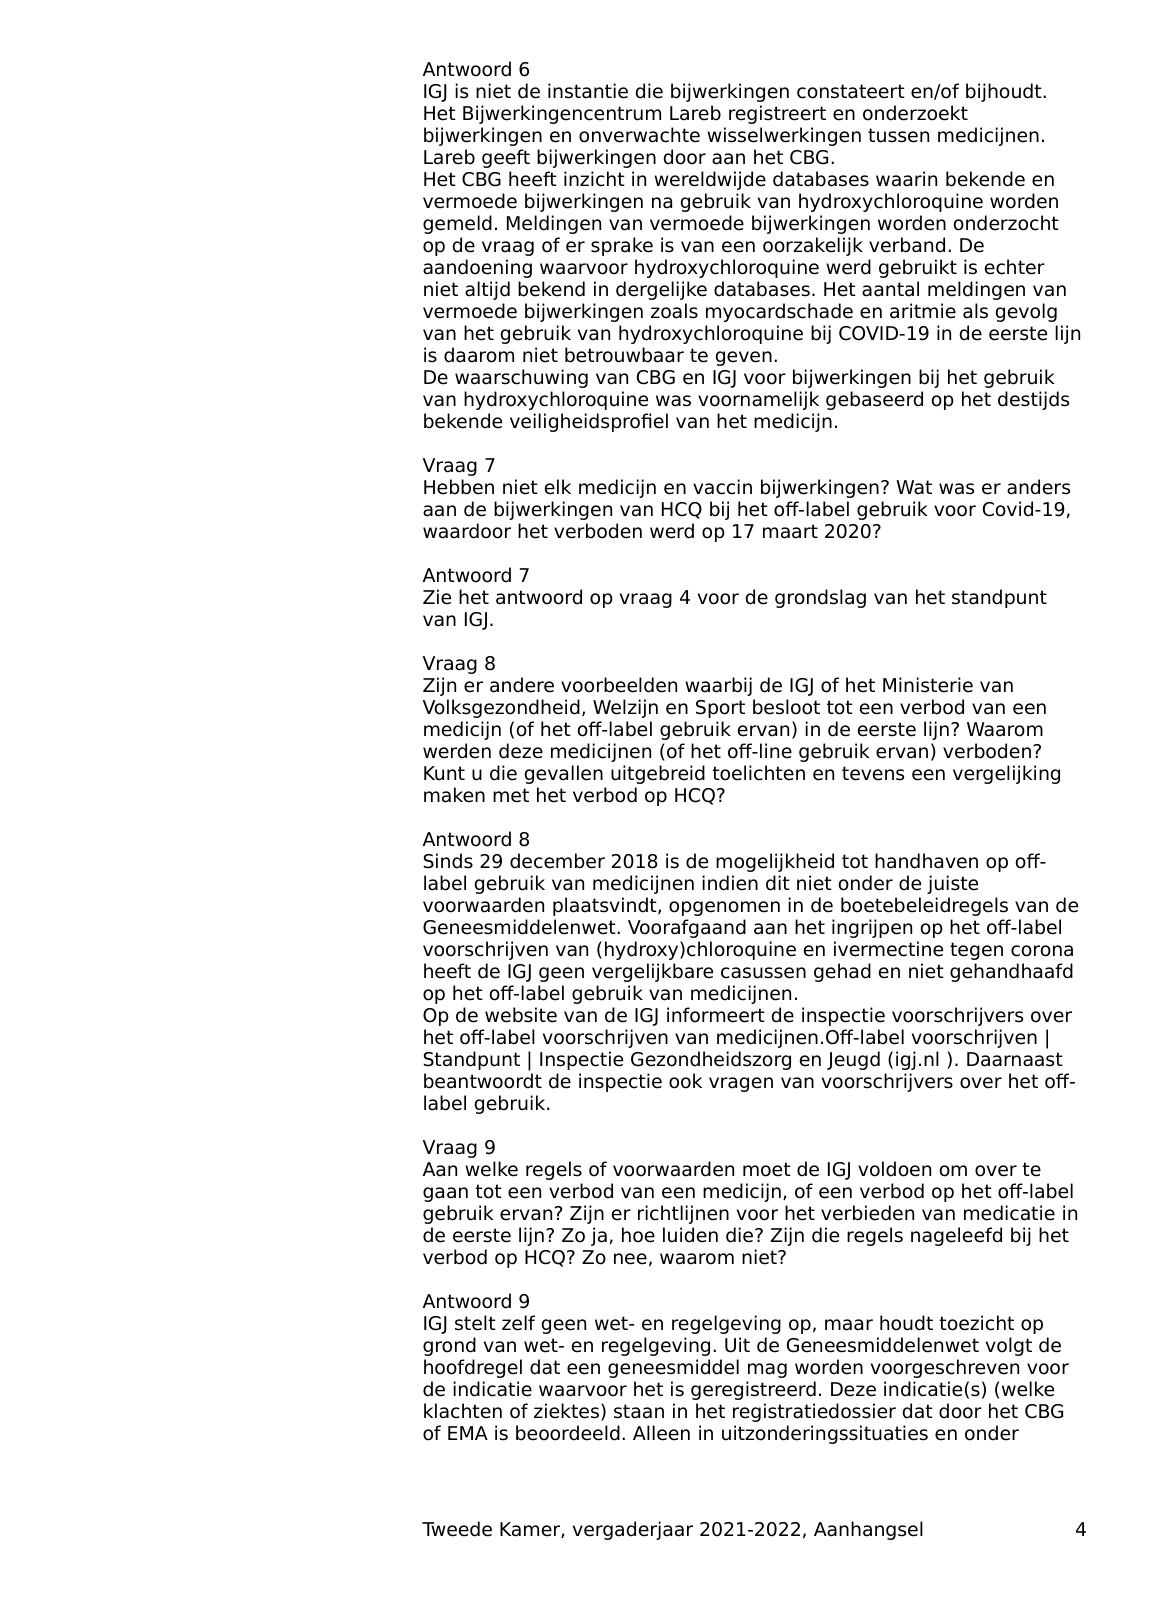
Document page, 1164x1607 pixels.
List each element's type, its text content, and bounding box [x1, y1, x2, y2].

text Antwoord 7 [422, 565, 1087, 587]
text Vraag 7 [422, 455, 1087, 477]
text Vraag 9 [422, 1137, 1087, 1159]
text Antwoord 6 [422, 59, 1087, 81]
text Het CBG heeft inzicht in wereldwijde databases waarin bekende en vermoede bijwerkingen na gebruik van hydroxychloroquine worden gemeld. Meldingen van vermoede bijwerkingen worden onderzocht op de vraag of er sprake is van een oorzakelijk verband. De aandoening waarvoor hydroxychloroquine werd gebruikt is echter niet altijd bekend in dergelijke databases. Het aantal meldingen van vermoede bijwerkingen zoals myocardschade en aritmie als gevolg van het gebruik van hydroxychloroquine bij COVID-19 in de eerste lijn is daarom niet betrouwbaar te geven. [422, 169, 1087, 367]
text Aan welke regels of voorwaarden moet de IGJ voldoen om over te gaan tot een verbod van een medicijn, of een verbod op het off-label gebruik ervan? Zijn er richtlijnen voor het verbieden van medicatie in de eerste lijn? Zo ja, hoe luiden die? Zijn die regels nageleefd bij het verbod op HCQ? Zo nee, waarom niet? [422, 1159, 1087, 1269]
text IGJ is niet de instantie die bijwerkingen constateert en/of bijhoudt. Het Bijwerkingencentrum Lareb registreert en onderzoekt bijwerkingen en onverwachte wisselwerkingen tussen medicijnen. Lareb geeft bijwerkingen door aan het CBG. [422, 81, 1087, 169]
text Op de website van de IGJ informeert de inspectie voorschrijvers over het off-label voorschrijven van medicijnen.Off-label voorschrijven | Standpunt | Inspectie Gezondheidszorg en Jeugd (igj.nl ). Daarnaast beantwoordt de inspectie ook vragen van voorschrijvers over het off-label gebruik. [422, 1005, 1087, 1115]
text Zie het antwoord op vraag 4 voor de grondslag van het standpunt van IGJ. [422, 587, 1087, 631]
text De waarschuwing van CBG en IGJ voor bijwerkingen bij het gebruik van hydroxychloroquine was voornamelijk gebaseerd op het destijds bekende veiligheidsprofiel van het medicijn. [422, 367, 1087, 433]
text Antwoord 9 [422, 1291, 1087, 1313]
text Antwoord 8 [422, 829, 1087, 851]
text Zijn er andere voorbeelden waarbij de IGJ of het Ministerie van Volksgezondheid, Welzijn en Sport besloot tot een verbod van een medicijn (of het off-label gebruik ervan) in de eerste lijn? Waarom werden deze medicijnen (of het off-line gebruik ervan) verboden? Kunt u die gevallen uitgebreid toelichten en tevens een vergelijking maken met het verbod op HCQ? [422, 675, 1087, 807]
text Sinds 29 december 2018 is de mogelijkheid tot handhaven op off-label gebruik van medicijnen indien dit niet onder de juiste voorwaarden plaatsvindt, opgenomen in de boetebeleidregels van de Geneesmiddelenwet. Voorafgaand aan het ingrijpen op het off-label voorschrijven van (hydroxy)chloroquine en ivermectine tegen corona heeft de IGJ geen vergelijkbare casussen gehad en niet gehandhaafd op het off-label gebruik van medicijnen. [422, 851, 1087, 1005]
text IGJ stelt zelf geen wet- en regelgeving op, maar houdt toezicht op grond van wet- en regelgeving. Uit de Geneesmiddelenwet volgt de hoofdregel dat een geneesmiddel mag worden voorgeschreven voor de indicatie waarvoor het is geregistreerd. Deze indicatie(s) (welke klachten of ziektes) staan in het registratiedossier dat door het CBG of EMA is beoordeeld. Alleen in uitzonderingssituaties en onder [422, 1313, 1087, 1445]
text Vraag 8 [422, 653, 1087, 675]
text Hebben niet elk medicijn en vaccin bijwerkingen? Wat was er anders aan de bijwerkingen van HCQ bij het off-label gebruik voor Covid-19, waardoor het verboden werd op 17 maart 2020? [422, 477, 1087, 543]
